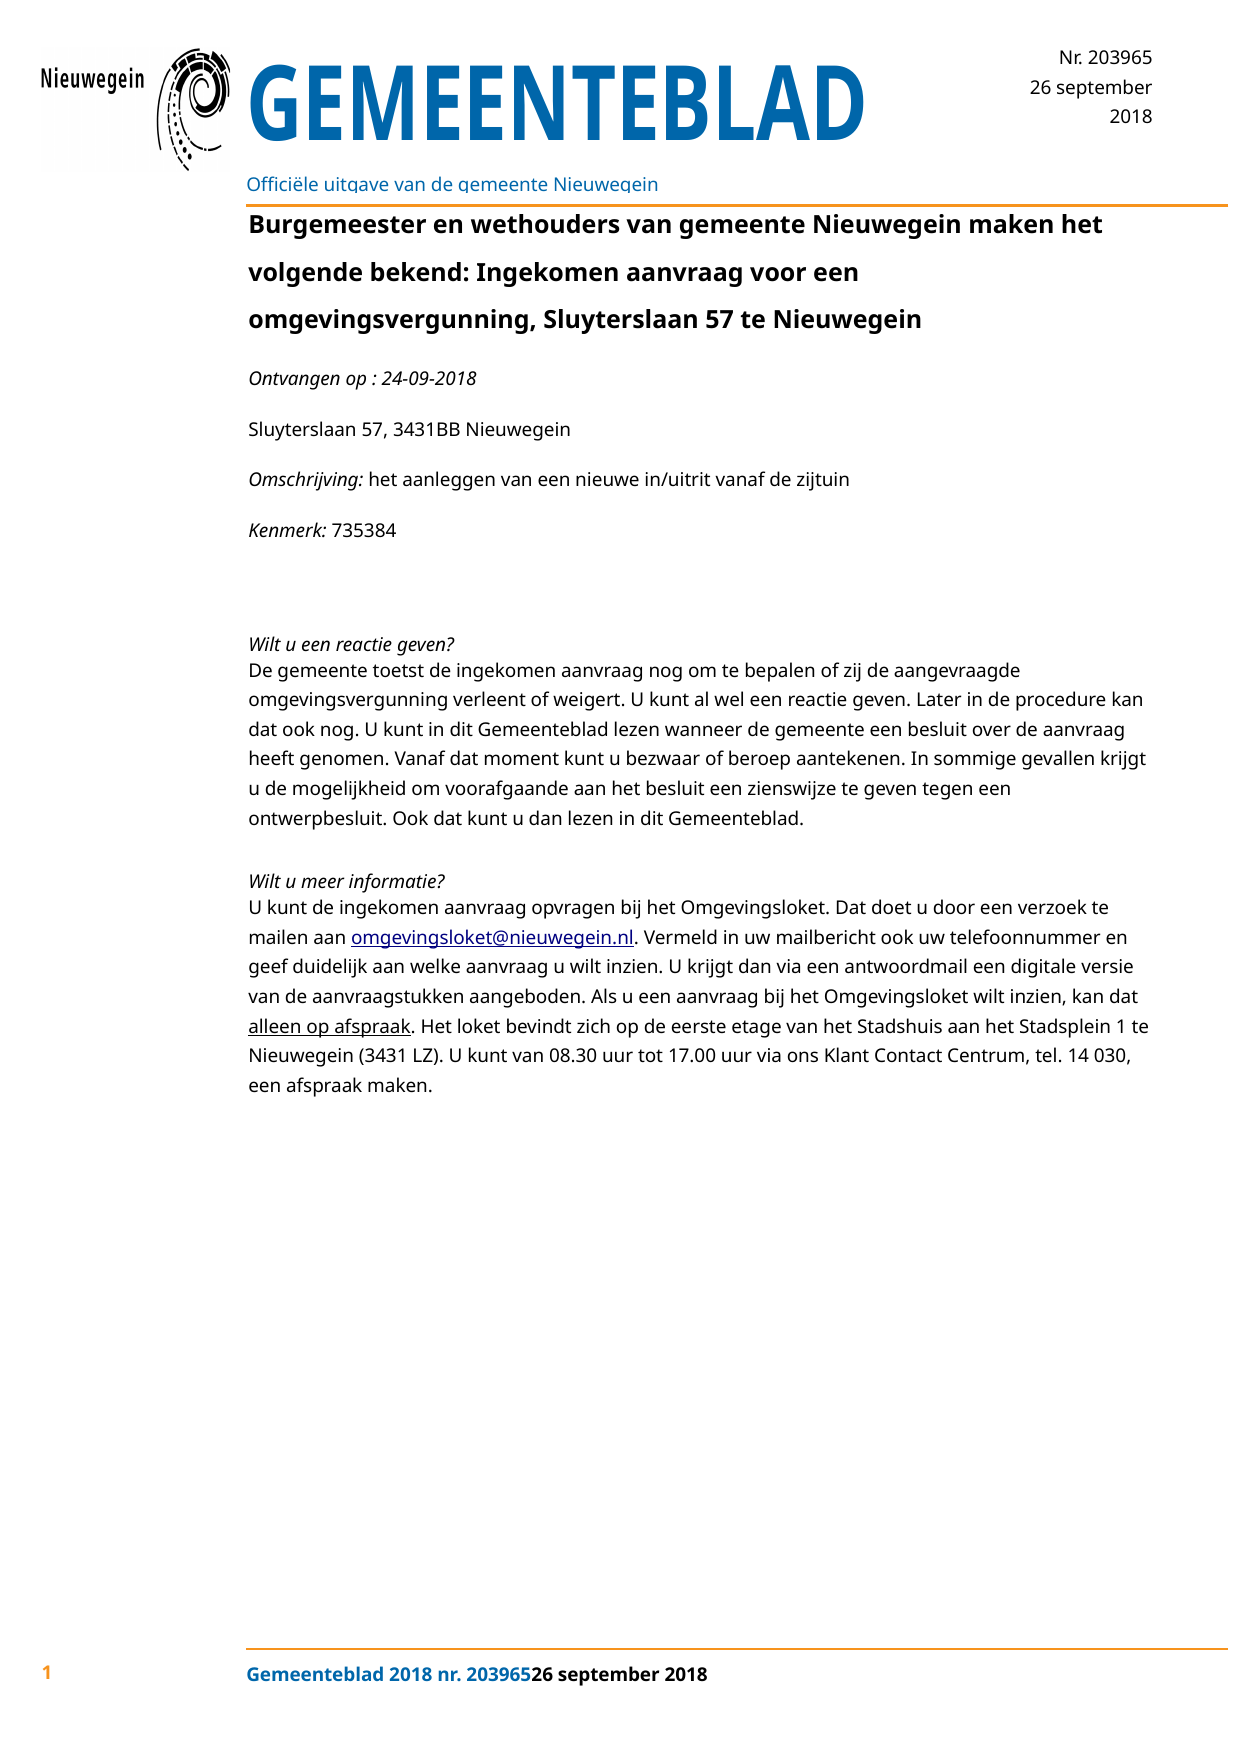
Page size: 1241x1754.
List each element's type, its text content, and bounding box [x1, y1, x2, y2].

text U kunt de ingekomen aanvraag opvragen bij het Omgevingsloket. Dat doet u door een verzoek te mailen aan omgevingsloket@nieuwegein.nl. Vermeld in uw mailbericht ook uw telefoonnummer en geef duidelijk aan welke aanvraag u wilt inzien. U krijgt dan via een antwoordmail een digitale versie van de aanvraagstukken aangeboden. Als u een aanvraag bij het Omgevingsloket wilt inzien, kan dat alleen op afspraak. Het loket bevindt zich op de eerste etage van het Stadshuis aan het Stadsplein 1 te Nieuwegein (3431 LZ). U kunt van 08.30 uur tot 17.00 uur via ons Klant Contact Centrum, tel. 14 030, een afspraak maken. [248, 894, 1152, 1098]
text De gemeente toetst de ingekomen aanvraag nog om te bepalen of zij de aangevraagde omgevingsvergunning verleent of weigert. U kunt al wel een reactie geven. Later in de procedure kan dat ook nog. U kunt in dit Gemeenteblad lezen wanneer de gemeente een besluit over de aanvraag heeft genomen. Vanaf dat moment kunt u bezwaar of beroep aantekenen. In sommige gevallen krijgt u de mogelijkheid om voorafgaande aan het besluit een zienswijze te geven tegen een ontwerpbesluit. Ook dat kunt u dan lezen in dit Gemeenteblad. [248, 657, 1152, 831]
text Burgemeester en wethouders van gemeente Nieuwegein maken het volgende bekend: Ingekomen aanvraag voor een omgevingsvergunning, Sluyterslaan 57 te Nieuwegein [248, 207, 1152, 336]
text Wilt u een reactie geven? [248, 631, 1152, 657]
text Omschrijving: het aanleggen van een nieuwe in/uitrit vanaf de zijtuin [248, 466, 1152, 492]
text Ontvangen op : 24-09-2018 [248, 366, 1152, 391]
picture [41, 47, 231, 172]
text Wilt u meer informatie? [248, 869, 1152, 894]
text Sluyterslaan 57, 3431BB Nieuwegein [248, 416, 1152, 442]
text Kenmerk: 735384 [248, 517, 1152, 542]
